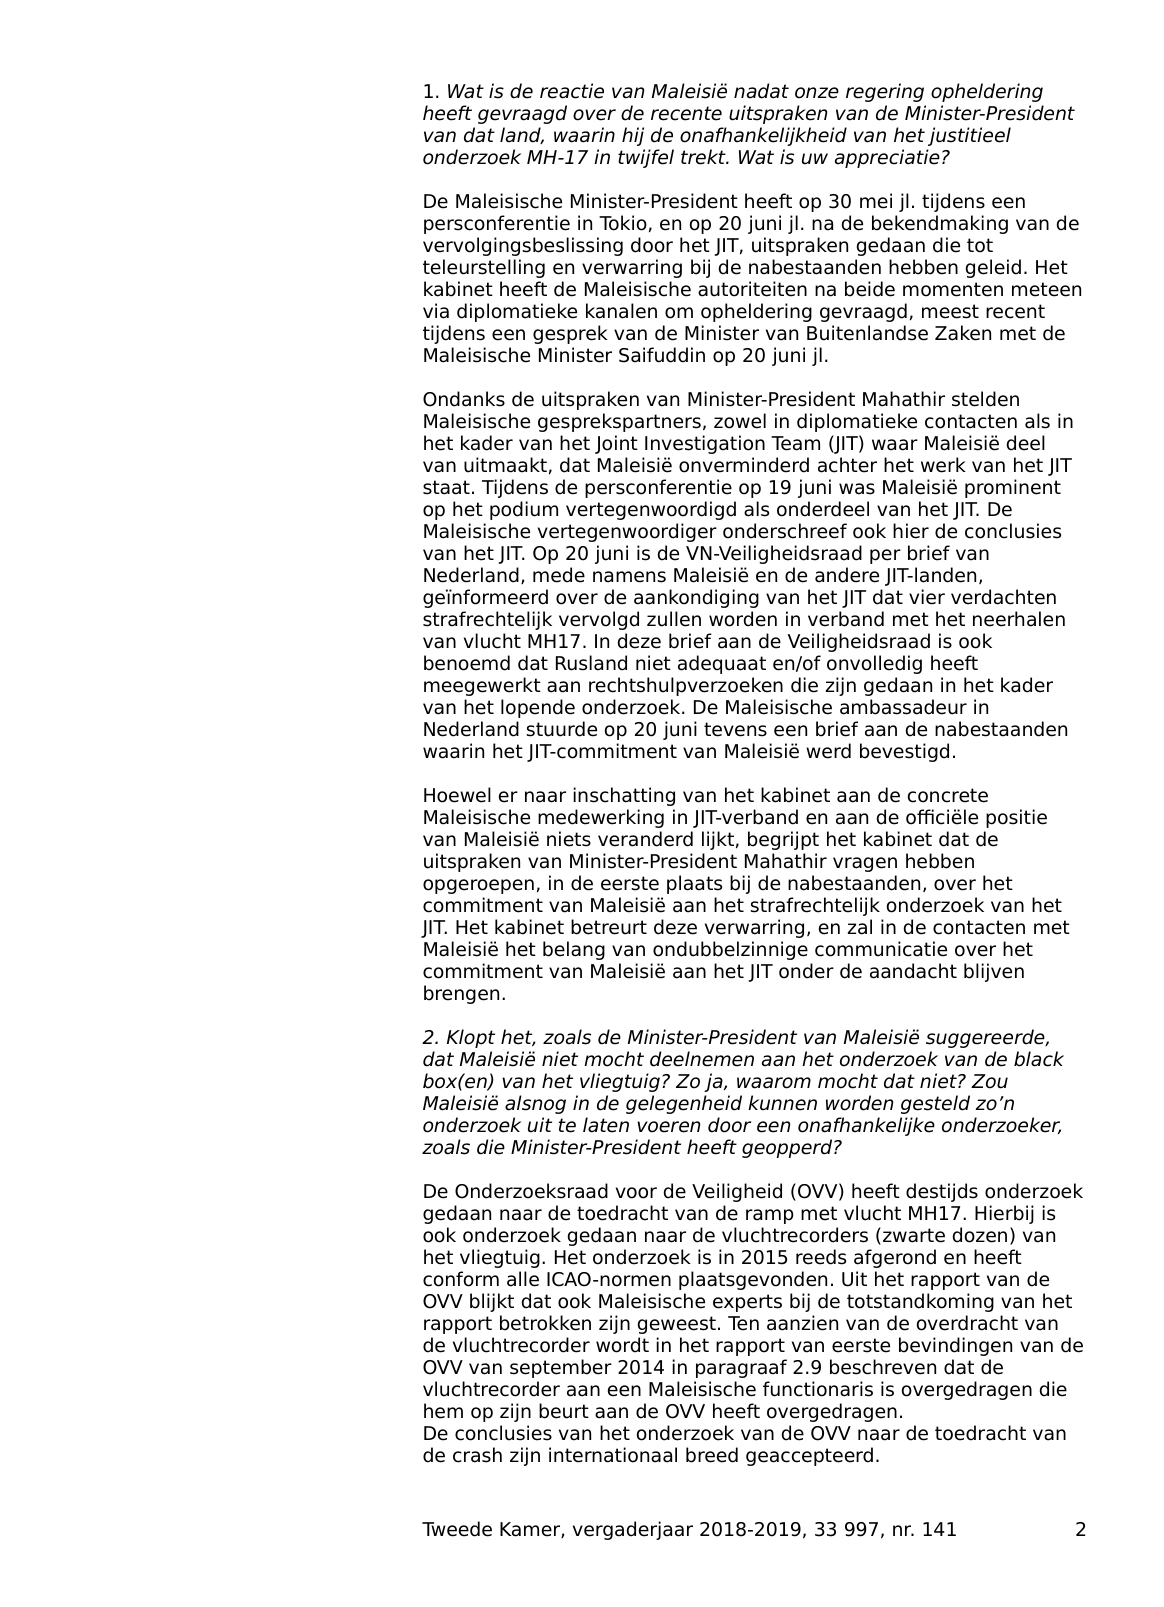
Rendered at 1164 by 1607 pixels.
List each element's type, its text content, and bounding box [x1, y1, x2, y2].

text De Maleisische Minister-President heeft op 30 mei jl. tijdens een persconferentie in Tokio, en op 20 juni jl. na de bekendmaking van de vervolgingsbeslissing door het JIT, uitspraken gedaan die tot teleurstelling en verwarring bij de nabestaanden hebben geleid. Het kabinet heeft de Maleisische autoriteiten na beide momenten meteen via diplomatieke kanalen om opheldering gevraagd, meest recent tijdens een gesprek van de Minister van Buitenlandse Zaken met de Maleisische Minister Saifuddin op 20 juni jl. [422, 191, 1087, 367]
text 1. Wat is de reactie van Maleisië nadat onze regering opheldering heeft gevraagd over de recente uitspraken van de Minister-President van dat land, waarin hij de onafhankelijkheid van het justitieel onderzoek MH-17 in twijfel trekt. Wat is uw appreciatie? [422, 81, 1087, 169]
text Ondanks de uitspraken van Minister-President Mahathir stelden Maleisische gesprekspartners, zowel in diplomatieke contacten als in het kader van het Joint Investigation Team (JIT) waar Maleisië deel van uitmaakt, dat Maleisië onverminderd achter het werk van het JIT staat. Tijdens de persconferentie op 19 juni was Maleisië prominent op het podium vertegenwoordigd als onderdeel van het JIT. De Maleisische vertegenwoordiger onderschreef ook hier de conclusies van het JIT. Op 20 juni is de VN-Veiligheidsraad per brief van Nederland, mede namens Maleisië en de andere JIT-landen, geïnformeerd over de aankondiging van het JIT dat vier verdachten strafrechtelijk vervolgd zullen worden in verband met het neerhalen van vlucht MH17. In deze brief aan de Veiligheidsraad is ook benoemd dat Rusland niet adequaat en/of onvolledig heeft meegewerkt aan rechtshulpverzoeken die zijn gedaan in het kader van het lopende onderzoek. De Maleisische ambassadeur in Nederland stuurde op 20 juni tevens een brief aan de nabestaanden waarin het JIT-commitment van Maleisië werd bevestigd. [422, 389, 1087, 763]
text De conclusies van het onderzoek van de OVV naar de toedracht van de crash zijn internationaal breed geaccepteerd. [422, 1423, 1087, 1467]
text 2. Klopt het, zoals de Minister-President van Maleisië suggereerde, dat Maleisië niet mocht deelnemen aan het onderzoek van de black box(en) van het vliegtuig? Zo ja, waarom mocht dat niet? Zou Maleisië alsnog in de gelegenheid kunnen worden gesteld zo’n onderzoek uit te laten voeren door een onafhankelijke onderzoeker, zoals die Minister-President heeft geopperd? [422, 1027, 1087, 1159]
text De Onderzoeksraad voor de Veiligheid (OVV) heeft destijds onderzoek gedaan naar de toedracht van de ramp met vlucht MH17. Hierbij is ook onderzoek gedaan naar de vluchtrecorders (zwarte dozen) van het vliegtuig. Het onderzoek is in 2015 reeds afgerond en heeft conform alle ICAO-normen plaatsgevonden. Uit het rapport van de OVV blijkt dat ook Maleisische experts bij de totstandkoming van het rapport betrokken zijn geweest. Ten aanzien van de overdracht van de vluchtrecorder wordt in het rapport van eerste bevindingen van de OVV van september 2014 in paragraaf 2.9 beschreven dat de vluchtrecorder aan een Maleisische functionaris is overgedragen die hem op zijn beurt aan de OVV heeft overgedragen. [422, 1181, 1087, 1423]
text Hoewel er naar inschatting van het kabinet aan de concrete Maleisische medewerking in JIT-verband en aan de officiële positie van Maleisië niets veranderd lijkt, begrijpt het kabinet dat de uitspraken van Minister-President Mahathir vragen hebben opgeroepen, in de eerste plaats bij de nabestaanden, over het commitment van Maleisië aan het strafrechtelijk onderzoek van het JIT. Het kabinet betreurt deze verwarring, en zal in de contacten met Maleisië het belang van ondubbelzinnige communicatie over het commitment van Maleisië aan het JIT onder de aandacht blijven brengen. [422, 785, 1087, 1005]
